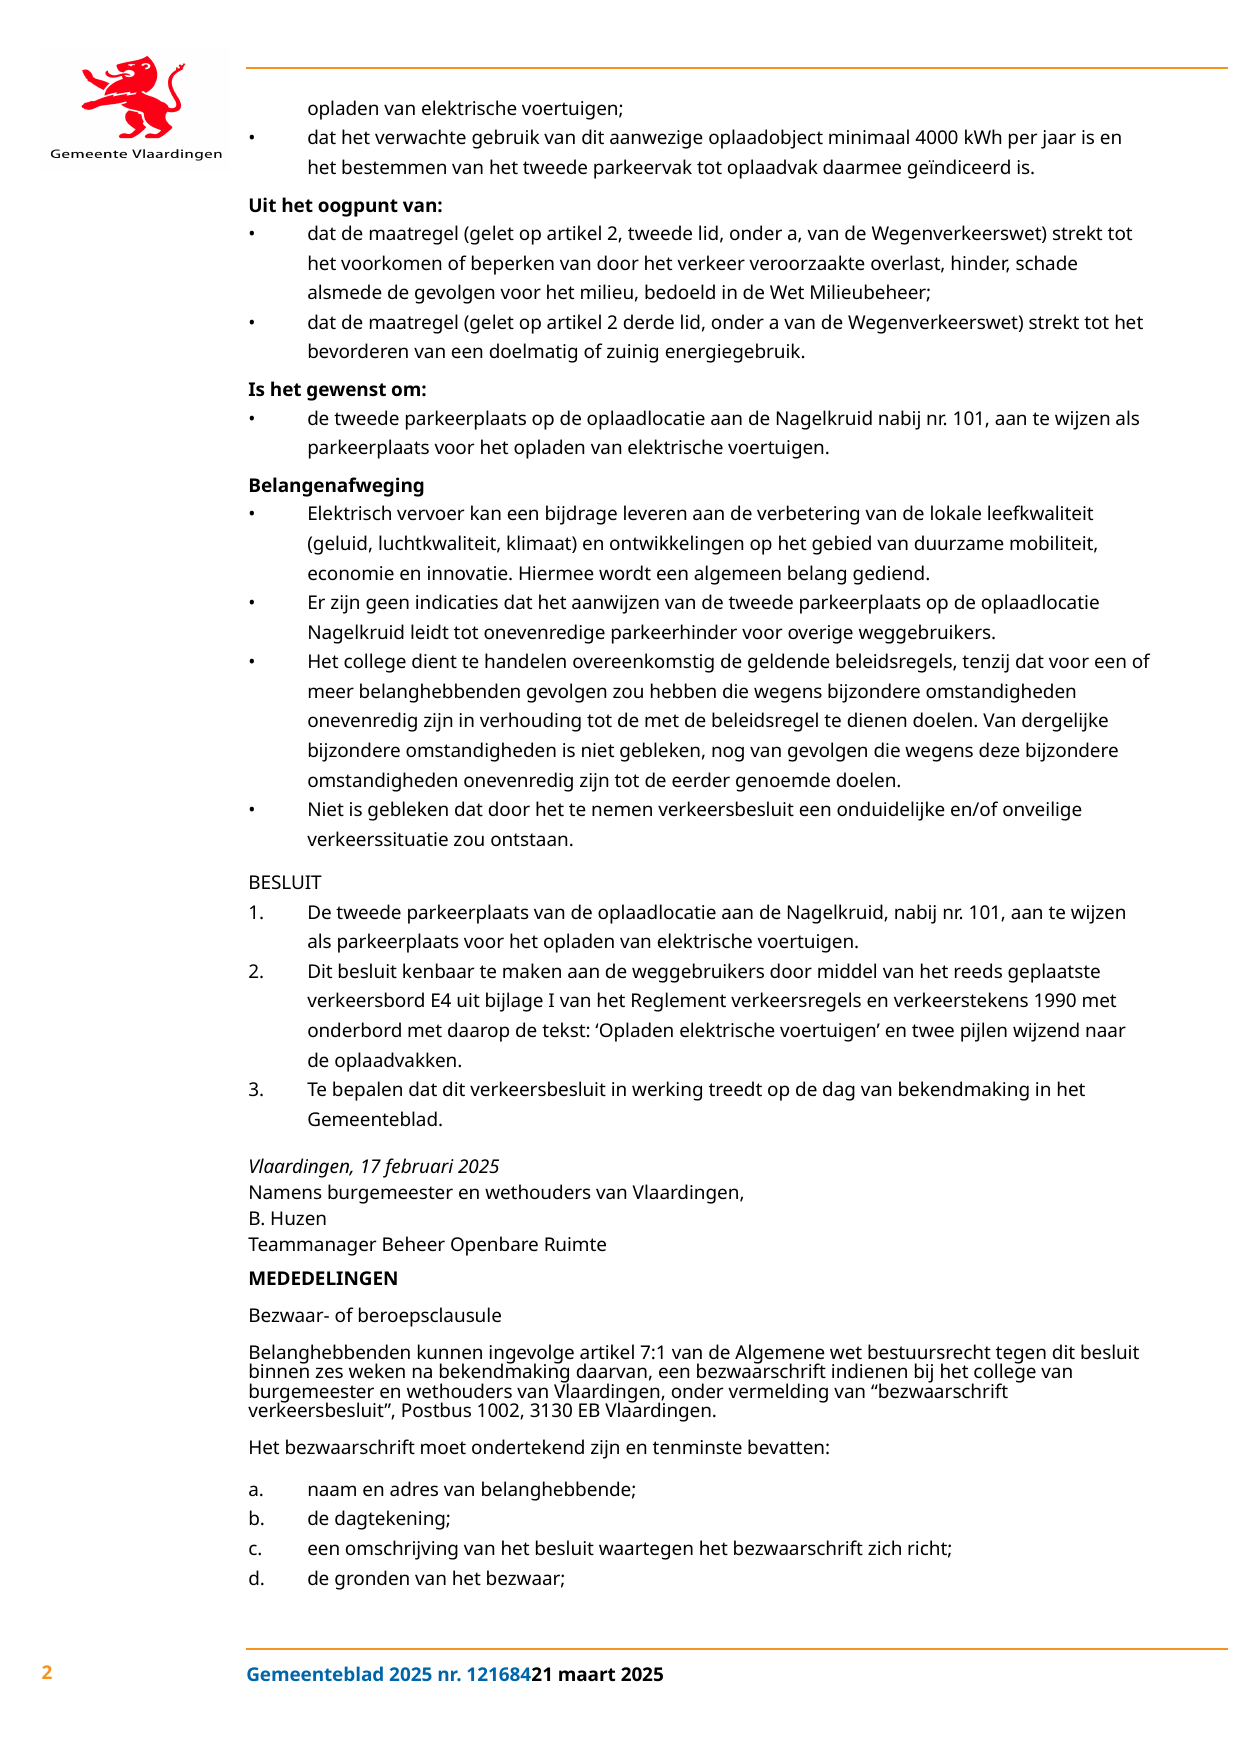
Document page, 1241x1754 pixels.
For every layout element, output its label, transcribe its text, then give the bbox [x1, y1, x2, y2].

list Te bepalen dat dit verkeersbesluit in werking treedt op de dag van bekendmaking in het Gemeenteblad. [248, 1076, 1152, 1132]
list opladen van elektrische voertuigen; [248, 95, 1152, 121]
list Dit besluit kenbaar te maken aan de weggebruikers door middel van het reeds geplaatste verkeersbord E4 uit bijlage I van het Reglement verkeersregels en verkeerstekens 1990 met onderbord met daarop de tekst: ‘Opladen elektrische voertuigen’ en twee pijlen wijzend naar de oplaadvakken. [248, 958, 1152, 1072]
text Is het gewenst om: [248, 376, 1152, 402]
list een omschrijving van het besluit waartegen het bezwaarschrift zich richt; [248, 1535, 1152, 1561]
list de tweede parkeerplaats op de oplaadlocatie aan de Nagelkruid nabij nr. 101, aan te wijzen als parkeerplaats voor het opladen van elektrische voertuigen. [248, 405, 1152, 460]
list dat de maatregel (gelet op artikel 2 derde lid, onder a van de Wegenverkeerswet) strekt tot het bevorderen van een doelmatig of zuinig energiegebruik. [248, 309, 1152, 364]
text Belangenafweging [248, 472, 1152, 498]
list Het college dient te handelen overeenkomstig de geldende beleidsregels, tenzij dat voor een of meer belanghebbenden gevolgen zou hebben die wegens bijzondere omstandigheden onevenredig zijn in verhouding tot de met de beleidsregel te dienen doelen. Van dergelijke bijzondere omstandigheden is niet gebleken, nog van gevolgen die wegens deze bijzondere omstandigheden onevenredig zijn tot de eerder genoemde doelen. [248, 648, 1152, 793]
text Het bezwaarschrift moet ondertekend zijn en tenminste bevatten: [248, 1439, 1152, 1458]
text Belanghebbenden kunnen ingevolge artikel 7:1 van de Algemene wet bestuursrecht tegen dit besluit binnen zes weken na bekendmaking daarvan, een bezwaarschrift indienen bij het college van burgemeester en wethouders van Vlaardingen, onder vermelding van “bezwaarschrift verkeersbesluit”, Postbus 1002, 3130 EB Vlaardingen. [248, 1344, 1152, 1421]
text Teammanager Beheer Openbare Ruimte [248, 1231, 1152, 1257]
text MEDEDELINGEN [248, 1270, 1152, 1289]
list Elektrisch vervoer kan een bijdrage leveren aan de verbetering van de lokale leefkwaliteit (geluid, luchtkwaliteit, klimaat) en ontwikkelingen op het gebied van duurzame mobiliteit, economie en innovatie. Hiermee wordt een algemeen belang gediend. [248, 501, 1152, 586]
text Vlaardingen, 17 februari 2025 [248, 1154, 1152, 1179]
list de dagtekening; [248, 1506, 1152, 1531]
text Namens burgemeester en wethouders van Vlaardingen, [248, 1179, 1152, 1205]
text BESLUIT [248, 869, 1152, 895]
text B. Huzen [248, 1205, 1152, 1231]
list dat de maatregel (gelet op artikel 2, tweede lid, onder a, van de Wegenverkeerswet) strekt tot het voorkomen of beperken van door het verkeer veroorzaakte overlast, hinder, schade alsmede de gevolgen voor het milieu, bedoeld in de Wet Milieubeheer; [248, 220, 1152, 305]
text Bezwaar- of beroepsclausule [248, 1307, 1152, 1327]
picture [41, 47, 231, 172]
text Uit het oogpunt van: [248, 192, 1152, 218]
list dat het verwachte gebruik van dit aanwezige oplaadobject minimaal 4000 kWh per jaar is en het bestemmen van het tweede parkeervak tot oplaadvak daarmee geïndiceerd is. [248, 124, 1152, 180]
list de gronden van het bezwaar; [248, 1565, 1152, 1591]
list Er zijn geen indicaties dat het aanwijzen van de tweede parkeerplaats op de oplaadlocatie Nagelkruid leidt tot onevenredige parkeerhinder voor overige weggebruikers. [248, 589, 1152, 645]
list naam en adres van belanghebbende; [248, 1476, 1152, 1502]
list Niet is gebleken dat door het te nemen verkeersbesluit een onduidelijke en/of onveilige verkeerssituatie zou ontstaan. [248, 796, 1152, 852]
list De tweede parkeerplaats van de oplaadlocatie aan de Nagelkruid, nabij nr. 101, aan te wijzen als parkeerplaats voor het opladen van elektrische voertuigen. [248, 899, 1152, 954]
